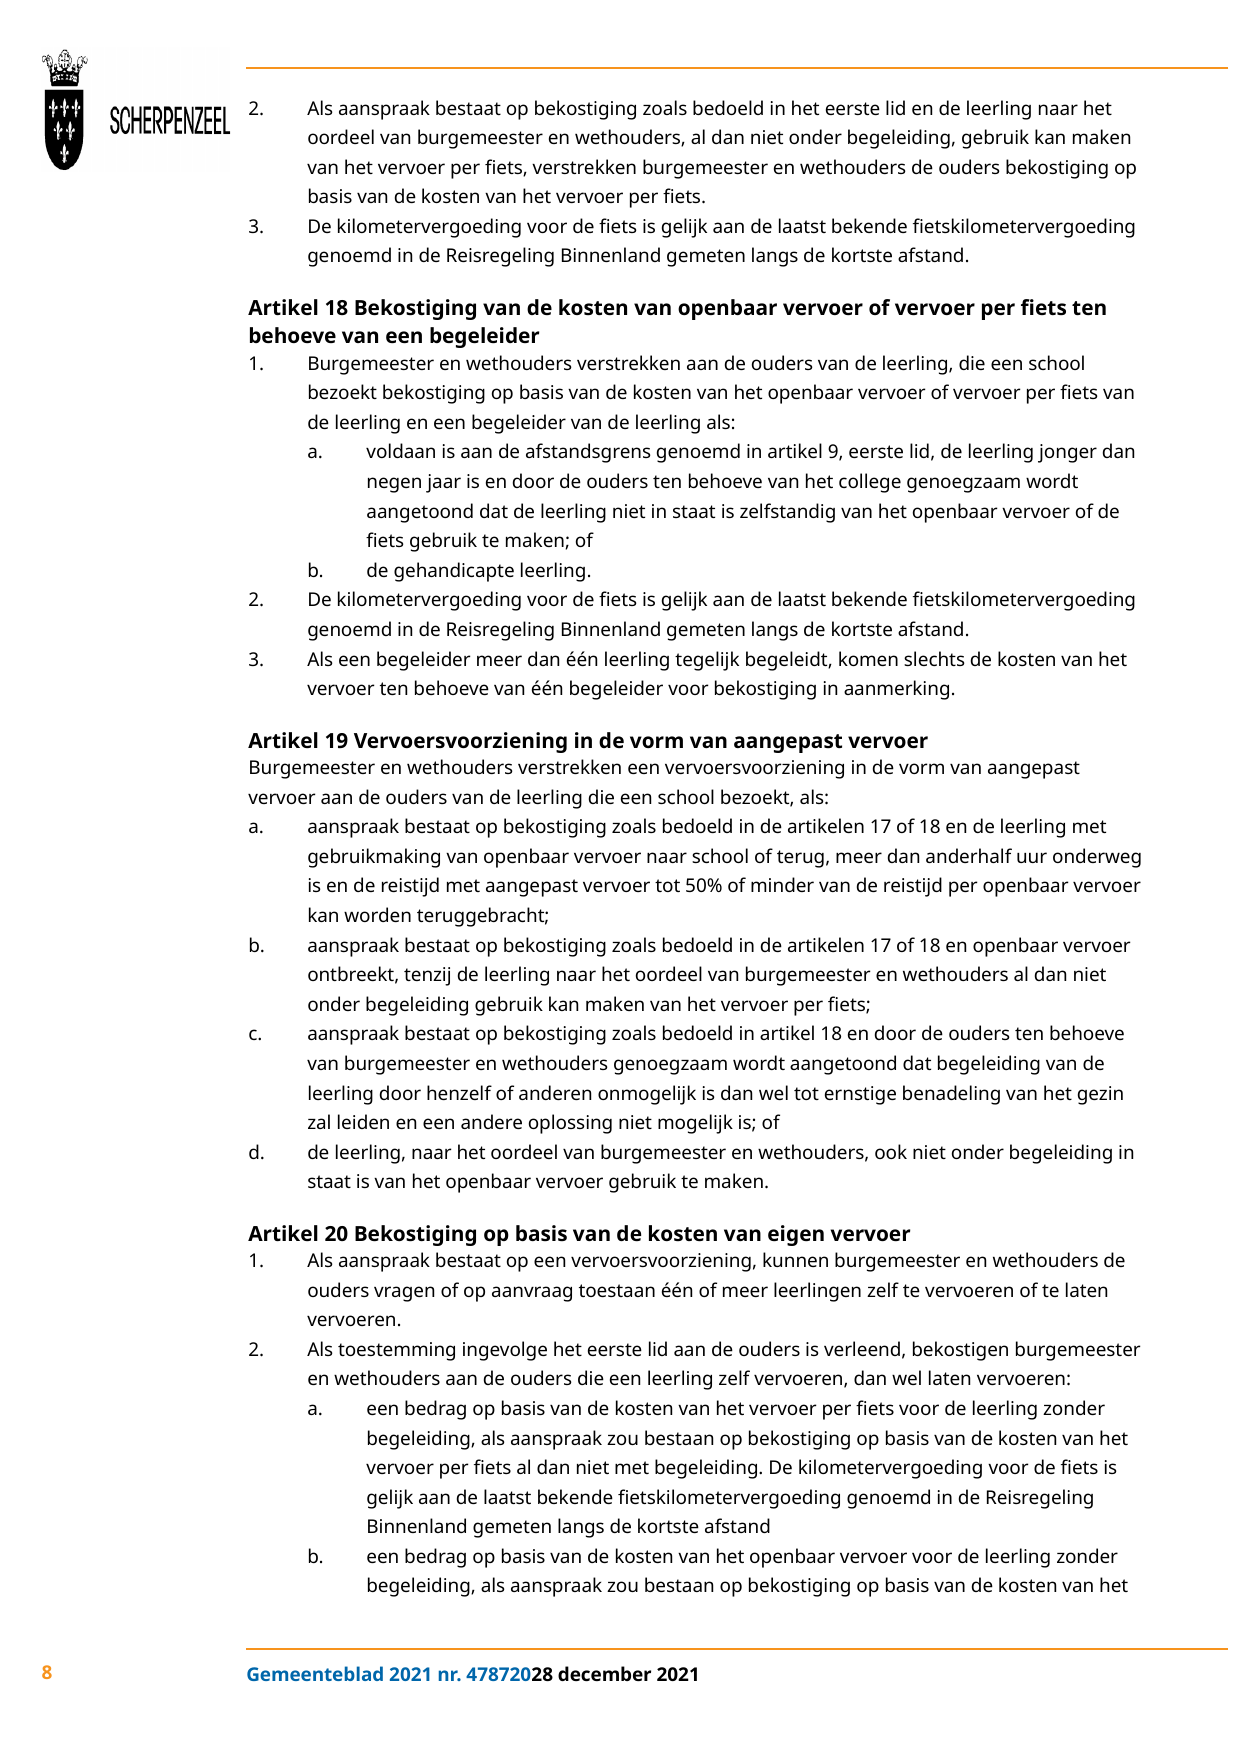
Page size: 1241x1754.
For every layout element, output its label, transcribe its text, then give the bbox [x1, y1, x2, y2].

text Artikel 18 Bekostiging van de kosten van openbaar vervoer of vervoer per fiets ten behoeve van een begeleider [248, 293, 1152, 350]
list voldaan is aan de afstandsgrens genoemd in artikel 9, eerste lid, de leerling jonger dan negen jaar is en door de ouders ten behoeve van het college genoegzaam wordt aangetoond dat de leerling niet in staat is zelfstandig van het openbaar vervoer of de fiets gebruik te maken; of [307, 439, 1152, 553]
list de gehandicapte leerling. [307, 557, 1152, 583]
list aanspraak bestaat op bekostiging zoals bedoeld in de artikelen 17 of 18 en openbaar vervoer ontbreekt, tenzij de leerling naar het oordeel van burgemeester en wethouders al dan niet onder begeleiding gebruik kan maken van het vervoer per fiets; [248, 932, 1152, 1017]
list Als aanspraak bestaat op bekostiging zoals bedoeld in het eerste lid en de leerling naar het oordeel van burgemeester en wethouders, al dan niet onder begeleiding, gebruik kan maken van het vervoer per fiets, verstrekken burgemeester en wethouders de ouders bekostiging op basis van de kosten van het vervoer per fiets. [248, 95, 1152, 209]
text Artikel 20 Bekostiging op basis van de kosten van eigen vervoer [248, 1219, 1152, 1247]
list De kilometervergoeding voor de fiets is gelijk aan de laatst bekende fietskilometervergoeding genoemd in de Reisregeling Binnenland gemeten langs de kortste afstand. [248, 213, 1152, 268]
list Als toestemming ingevolge het eerste lid aan de ouders is verleend, bekostigen burgemeester en wethouders aan de ouders die een leerling zelf vervoeren, dan wel laten vervoeren: [248, 1336, 1152, 1391]
list Burgemeester en wethouders verstrekken aan de ouders van de leerling, die een school bezoekt bekostiging op basis van de kosten van het openbaar vervoer of vervoer per fiets van de leerling en een begeleider van de leerling als: [248, 350, 1152, 435]
list aanspraak bestaat op bekostiging zoals bedoeld in artikel 18 en door de ouders ten behoeve van burgemeester en wethouders genoegzaam wordt aangetoond dat begeleiding van de leerling door henzelf of anderen onmogelijk is dan wel tot ernstige benadeling van het gezin zal leiden en een andere oplossing niet mogelijk is; of [248, 1021, 1152, 1135]
list Als een begeleider meer dan één leerling tegelijk begeleidt, komen slechts de kosten van het vervoer ten behoeve van één begeleider voor bekostiging in aanmerking. [248, 646, 1152, 701]
text Burgemeester en wethouders verstrekken een vervoersvoorziening in de vorm van aangepast vervoer aan de ouders van de leerling die een school bezoekt, als: [248, 754, 1152, 809]
list een bedrag op basis van de kosten van het openbaar vervoer voor de leerling zonder begeleiding, als aanspraak zou bestaan op bekostiging op basis van de kosten van het [307, 1543, 1152, 1598]
picture [41, 47, 231, 172]
list aanspraak bestaat op bekostiging zoals bedoeld in de artikelen 17 of 18 en de leerling met gebruikmaking van openbaar vervoer naar school of terug, meer dan anderhalf uur onderweg is en de reistijd met aangepast vervoer tot 50% of minder van de reistijd per openbaar vervoer kan worden teruggebracht; [248, 813, 1152, 928]
text Artikel 19 Vervoersvoorziening in de vorm van aangepast vervoer [248, 726, 1152, 754]
list een bedrag op basis van de kosten van het vervoer per fiets voor de leerling zonder begeleiding, als aanspraak zou bestaan op bekostiging op basis van de kosten van het vervoer per fiets al dan niet met begeleiding. De kilometervergoeding voor de fiets is gelijk aan de laatst bekende fietskilometervergoeding genoemd in de Reisregeling Binnenland gemeten langs de kortste afstand [307, 1395, 1152, 1539]
list de leerling, naar het oordeel van burgemeester en wethouders, ook niet onder begeleiding in staat is van het openbaar vervoer gebruik te maken. [248, 1139, 1152, 1194]
list De kilometervergoeding voor de fiets is gelijk aan de laatst bekende fietskilometervergoeding genoemd in de Reisregeling Binnenland gemeten langs de kortste afstand. [248, 587, 1152, 642]
list Als aanspraak bestaat op een vervoersvoorziening, kunnen burgemeester en wethouders de ouders vragen of op aanvraag toestaan één of meer leerlingen zelf te vervoeren of te laten vervoeren. [248, 1247, 1152, 1332]
